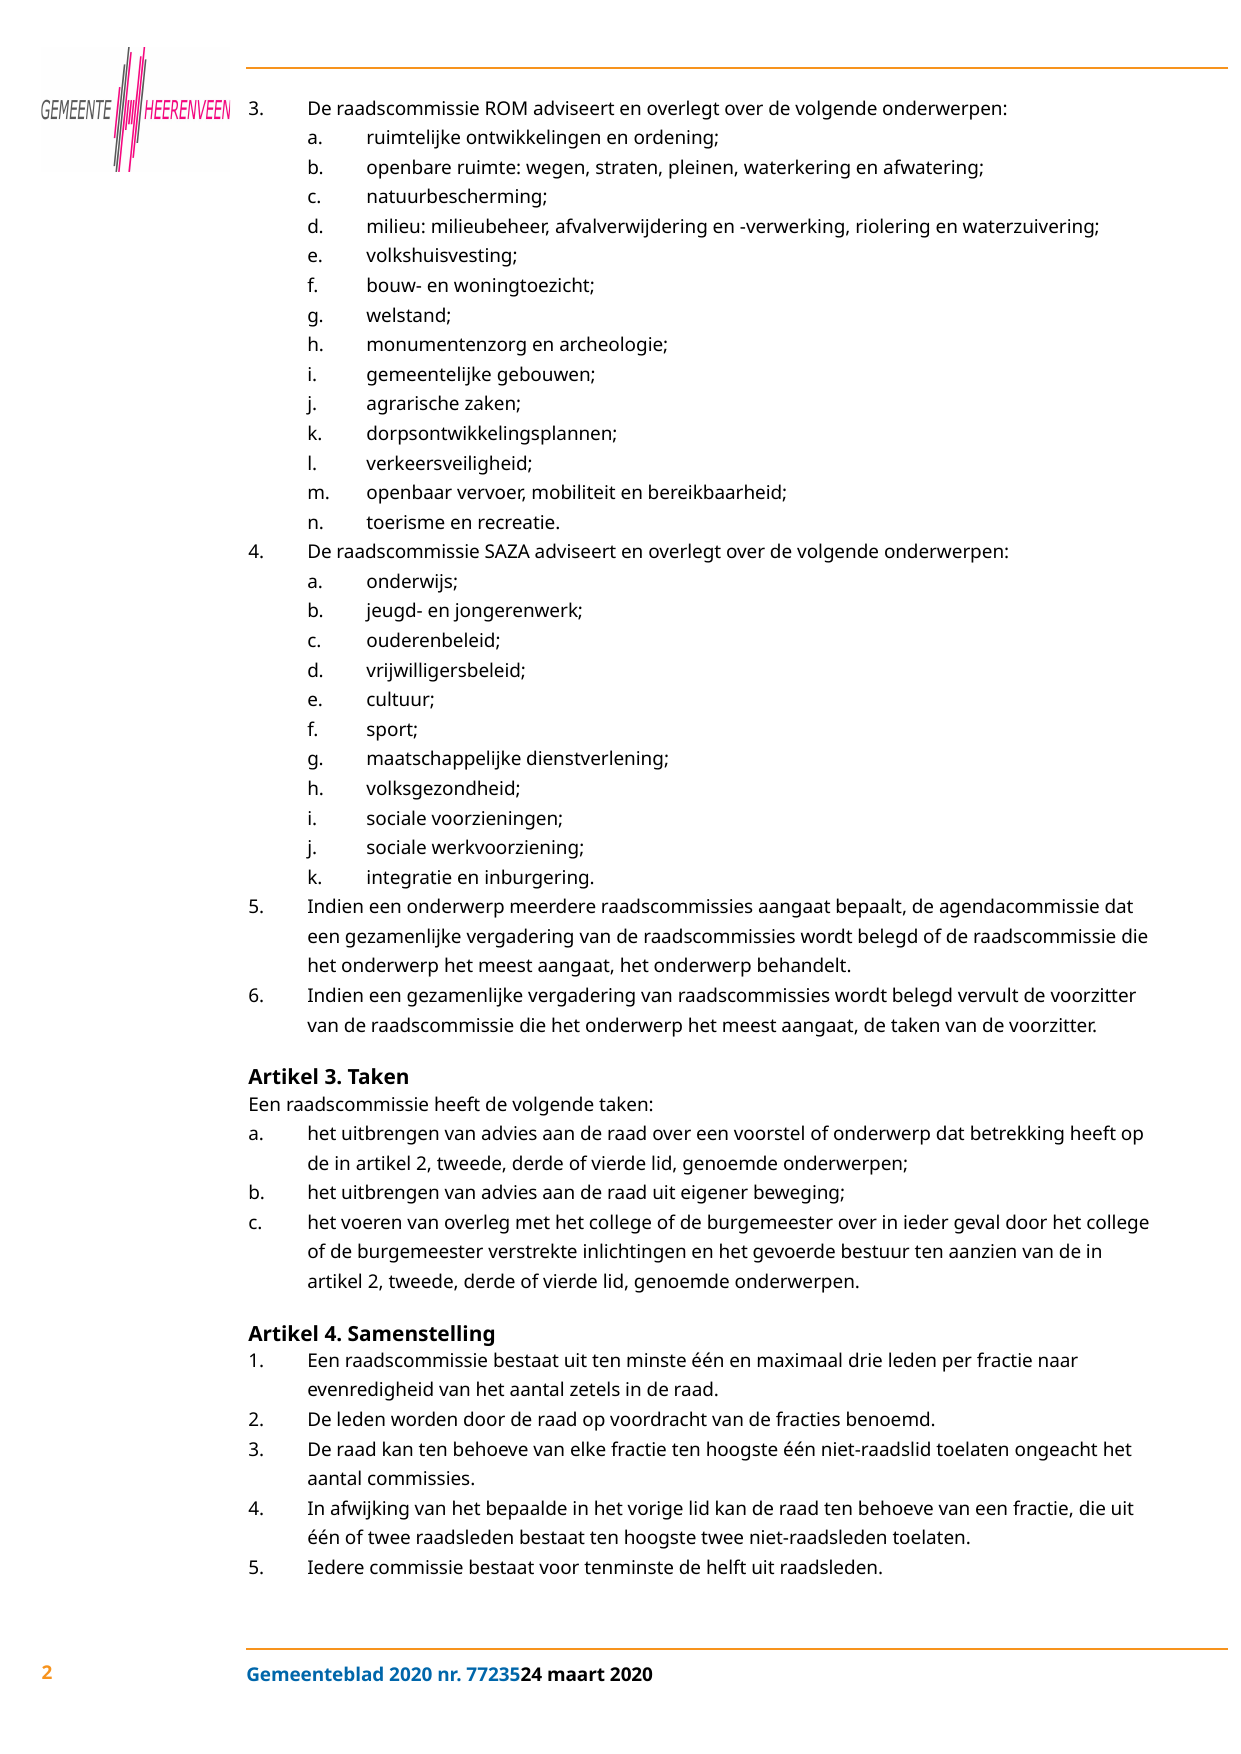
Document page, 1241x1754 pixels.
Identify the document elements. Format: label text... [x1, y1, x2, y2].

list het uitbrengen van advies aan de raad over een voorstel of onderwerp dat betrekking heeft op de in artikel 2, tweede, derde of vierde lid, genoemde onderwerpen; [248, 1120, 1152, 1176]
list ruimtelijke ontwikkelingen en ordening; [307, 124, 1152, 150]
list cultuur; [307, 686, 1152, 712]
list onderwijs; [307, 568, 1152, 594]
list Indien een gezamenlijke vergadering van raadscommissies wordt belegd vervult de voorzitter van de raadscommissie die het onderwerp het meest aangaat, de taken van de voorzitter. [248, 982, 1152, 1038]
list sociale voorzieningen; [307, 805, 1152, 831]
list maatschappelijke dienstverlening; [307, 746, 1152, 771]
list verkeersveiligheid; [307, 450, 1152, 476]
picture [41, 47, 231, 172]
list De leden worden door de raad op voordracht van de fracties benoemd. [248, 1406, 1152, 1432]
list openbare ruimte: wegen, straten, pleinen, waterkering en afwatering; [307, 154, 1152, 180]
list het uitbrengen van advies aan de raad uit eigener beweging; [248, 1179, 1152, 1205]
list dorpsontwikkelingsplannen; [307, 420, 1152, 446]
list sport; [307, 716, 1152, 742]
text Artikel 4. Samenstelling [248, 1319, 1152, 1347]
list openbaar vervoer, mobiliteit en bereikbaarheid; [307, 479, 1152, 505]
list integratie en inburgering. [307, 864, 1152, 890]
list Een raadscommissie bestaat uit ten minste één en maximaal drie leden per fractie naar evenredigheid van het aantal zetels in de raad. [248, 1347, 1152, 1402]
list welstand; [307, 302, 1152, 328]
list De raad kan ten behoeve van elke fractie ten hoogste één niet-raadslid toelaten ongeacht het aantal commissies. [248, 1436, 1152, 1491]
list Indien een onderwerp meerdere raadscommissies aangaat bepaalt, de agendacommissie dat een gezamenlijke vergadering van de raadscommissies wordt belegd of de raadscommissie die het onderwerp het meest aangaat, het onderwerp behandelt. [248, 893, 1152, 978]
list monumentenzorg en archeologie; [307, 331, 1152, 357]
list natuurbescherming; [307, 183, 1152, 209]
list vrijwilligersbeleid; [307, 657, 1152, 683]
list agrarische zaken; [307, 391, 1152, 416]
list toerisme en recreatie. [307, 509, 1152, 535]
list bouw- en woningtoezicht; [307, 272, 1152, 298]
list ouderenbeleid; [307, 627, 1152, 653]
list In afwijking van het bepaalde in het vorige lid kan de raad ten behoeve van een fractie, die uit één of twee raadsleden bestaat ten hoogste twee niet-raadsleden toelaten. [248, 1495, 1152, 1550]
list volksgezondheid; [307, 775, 1152, 801]
list Iedere commissie bestaat voor tenminste de helft uit raadsleden. [248, 1554, 1152, 1580]
list gemeentelijke gebouwen; [307, 361, 1152, 387]
list milieu: milieubeheer, afvalverwijdering en -verwerking, riolering en waterzuivering; [307, 213, 1152, 239]
list sociale werkvoorziening; [307, 834, 1152, 860]
text Een raadscommissie heeft de volgende taken: [248, 1091, 1152, 1116]
list het voeren van overleg met het college of de burgemeester over in ieder geval door het college of de burgemeester verstrekte inlichtingen en het gevoerde bestuur ten aanzien van de in artikel 2, tweede, derde of vierde lid, genoemde onderwerpen. [248, 1209, 1152, 1294]
text Artikel 3. Taken [248, 1062, 1152, 1091]
list De raadscommissie ROM adviseert en overlegt over de volgende onderwerpen: [248, 95, 1152, 121]
list volkshuisvesting; [307, 243, 1152, 268]
list De raadscommissie SAZA adviseert en overlegt over de volgende onderwerpen: [248, 538, 1152, 564]
list jeugd- en jongerenwerk; [307, 598, 1152, 623]
